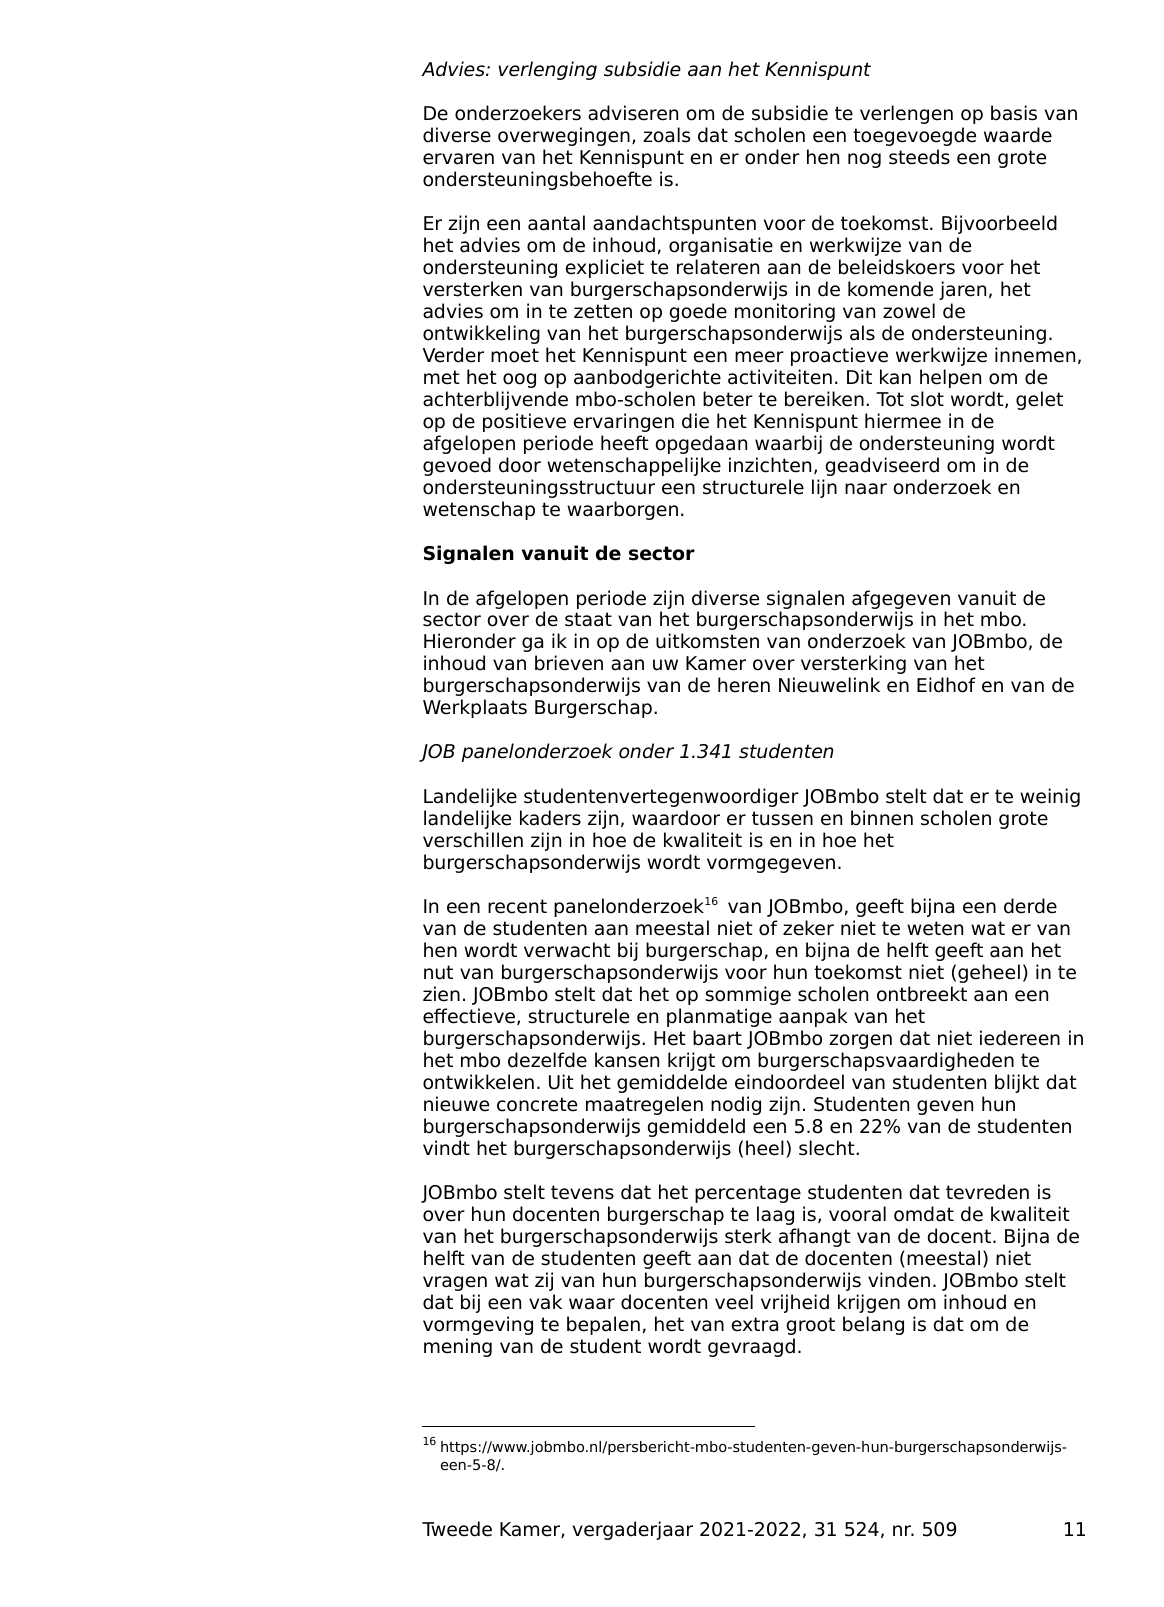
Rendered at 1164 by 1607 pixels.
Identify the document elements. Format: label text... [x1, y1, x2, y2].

subtitle Advies: verlenging subsidie aan het Kennispunt [422, 59, 1087, 81]
text JOBmbo stelt tevens dat het percentage studenten dat tevreden is over hun docenten burgerschap te laag is, vooral omdat de kwaliteit van het burgerschapsonderwijs sterk afhangt van de docent. Bijna de helft van de studenten geeft aan dat de docenten (meestal) niet vragen wat zij van hun burgerschapsonderwijs vinden. JOBmbo stelt dat bij een vak waar docenten veel vrijheid krijgen om inhoud en vormgeving te bepalen, het van extra groot belang is dat om de mening van de student wordt gevraagd. [422, 1182, 1087, 1357]
text De onderzoekers adviseren om de subsidie te verlengen op basis van diverse overwegingen, zoals dat scholen een toegevoegde waarde ervaren van het Kennispunt en er onder hen nog steeds een grote ondersteuningsbehoefte is. [422, 103, 1087, 191]
text In een recent panelonderzoek van JOBmbo, geeft bijna een derde van de studenten aan meestal niet of zeker niet te weten wat er van hen wordt verwacht bij burgerschap, en bijna de helft geeft aan het nut van burgerschapsonderwijs voor hun toekomst niet (geheel) in te zien. JOBmbo stelt dat het op sommige scholen ontbreekt aan een effectieve, structurele en planmatige aanpak van het burgerschapsonderwijs. Het baart JOBmbo zorgen dat niet iedereen in het mbo dezelfde kansen krijgt om burgerschapsvaardigheden te ontwikkelen. Uit het gemiddelde eindoordeel van studenten blijkt dat nieuwe concrete maatregelen nodig zijn. Studenten geven hun burgerschapsonderwijs gemiddeld een 5.8 en 22% van de studenten vindt het burgerschapsonderwijs (heel) slecht. [422, 896, 1087, 1159]
text In de afgelopen periode zijn diverse signalen afgegeven vanuit de sector over de staat van het burgerschapsonderwijs in het mbo. Hieronder ga ik in op de uitkomsten van onderzoek van JOBmbo, de inhoud van brieven aan uw Kamer over versterking van het burgerschapsonderwijs van de heren Nieuwelink en Eidhof en van de Werkplaats Burgerschap. [422, 587, 1087, 719]
subtitle JOB panelonderzoek onder 1.341 studenten [422, 741, 1087, 763]
text Er zijn een aantal aandachtspunten voor de toekomst. Bijvoorbeeld het advies om de inhoud, organisatie en werkwijze van de ondersteuning expliciet te relateren aan de beleidskoers voor het versterken van burgerschapsonderwijs in de komende jaren, het advies om in te zetten op goede monitoring van zowel de ontwikkeling van het burgerschapsonderwijs als de ondersteuning. Verder moet het Kennispunt een meer proactieve werkwijze innemen, met het oog op aanbodgerichte activiteiten. Dit kan helpen om de achterblijvende mbo-scholen beter te bereiken. Tot slot wordt, gelet op de positieve ervaringen die het Kennispunt hiermee in de afgelopen periode heeft opgedaan waarbij de ondersteuning wordt gevoed door wetenschappelijke inzichten, geadviseerd om in de ondersteuningsstructuur een structurele lijn naar onderzoek en wetenschap te waarborgen. [422, 213, 1087, 521]
text Landelijke studentenvertegenwoordiger JOBmbo stelt dat er te weinig landelijke kaders zijn, waardoor er tussen en binnen scholen grote verschillen zijn in hoe de kwaliteit is en in hoe het burgerschapsonderwijs wordt vormgegeven. [422, 786, 1087, 873]
text https://www.jobmbo.nl/persbericht-mbo-studenten-geven-hun-burgerschapsonderwijs-een-5-8/. [422, 1435, 1087, 1474]
subtitle Signalen vanuit de sector [422, 543, 1087, 565]
